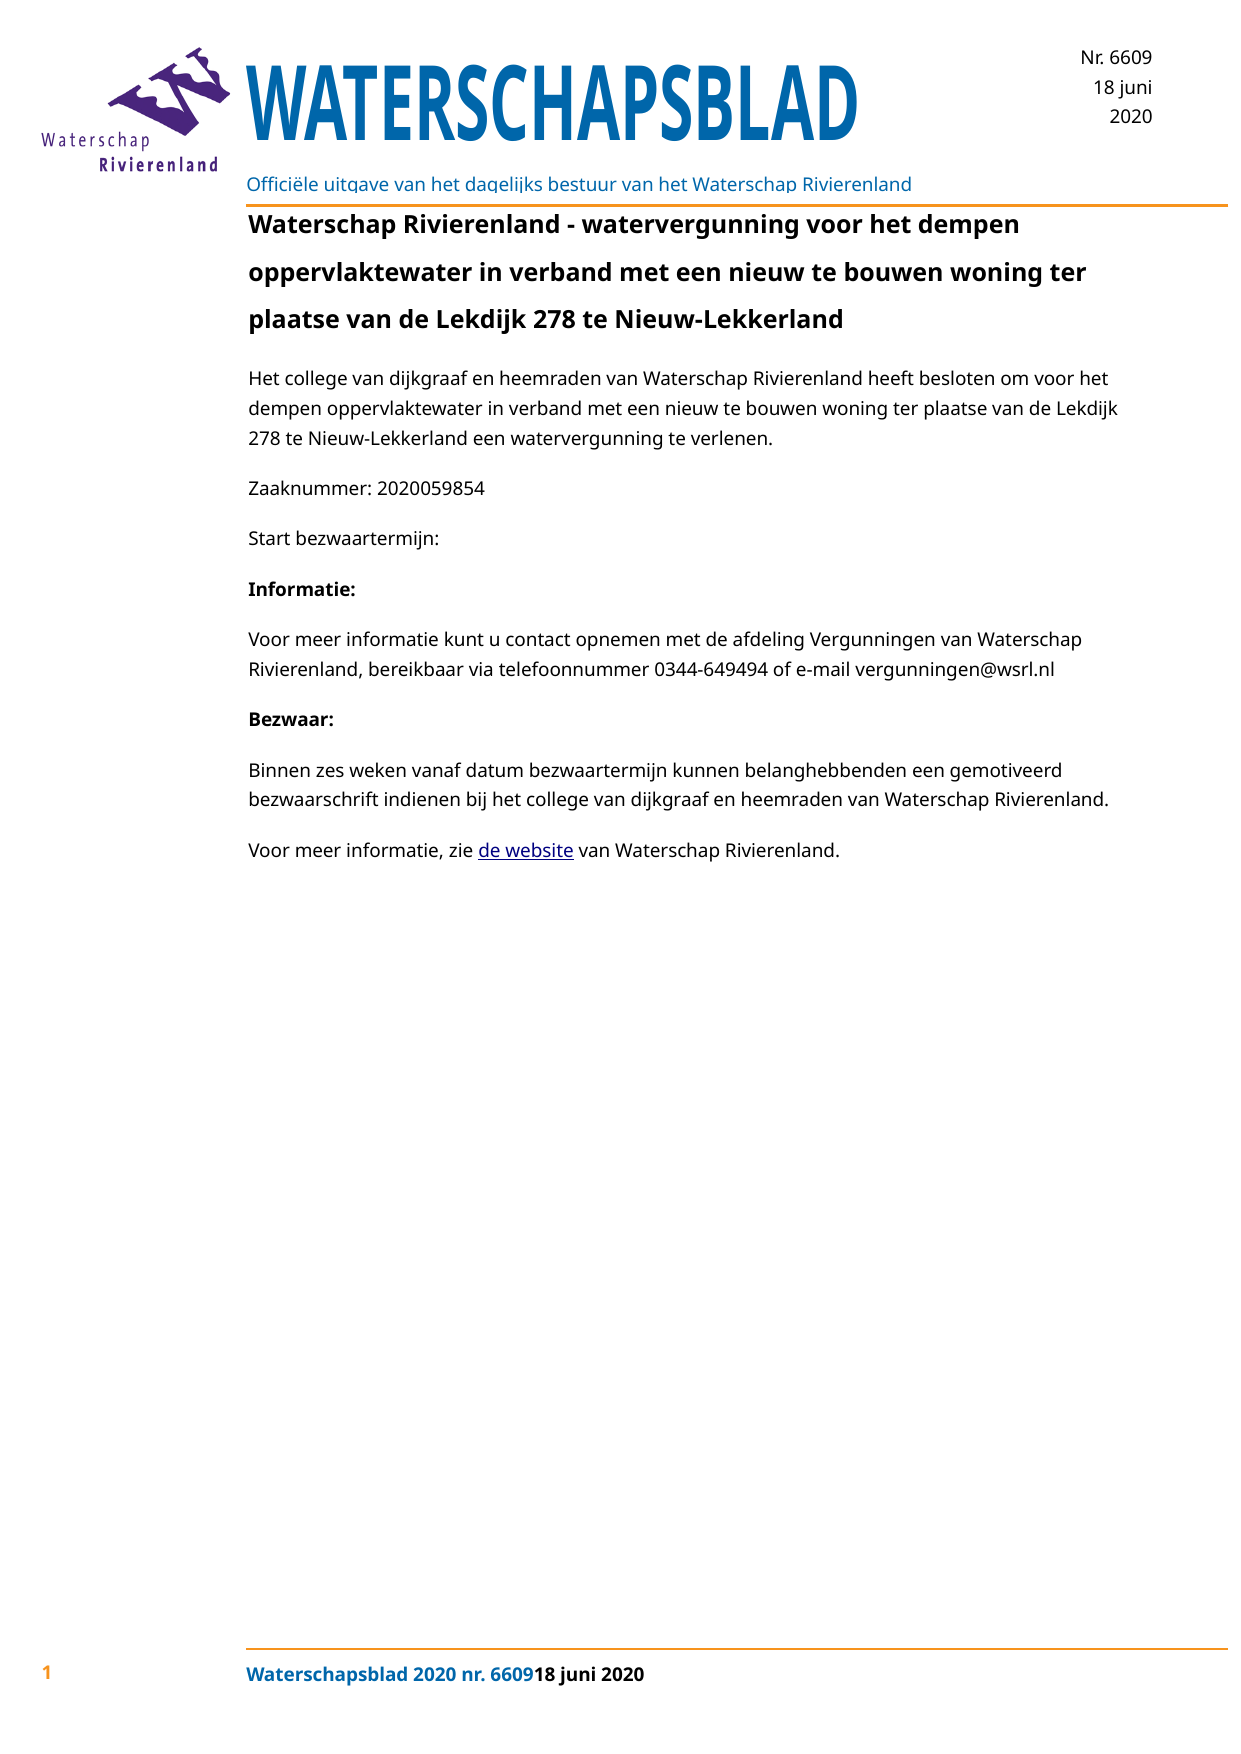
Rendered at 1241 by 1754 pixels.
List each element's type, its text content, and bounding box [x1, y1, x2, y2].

picture [41, 47, 231, 172]
text Bezwaar: [248, 706, 1152, 732]
text Informatie: [248, 576, 1152, 602]
text Binnen zes weken vanaf datum bezwaartermijn kunnen belanghebbenden een gemotiveerd bezwaarschrift indienen bij het college van dijkgraaf en heemraden van Waterschap Rivierenland. [248, 757, 1152, 812]
text Zaaknummer: 2020059854 [248, 475, 1152, 501]
text Voor meer informatie, zie de website van Waterschap Rivierenland. [248, 837, 1152, 862]
text Waterschap Rivierenland - watervergunning voor het dempen oppervlaktewater in verband met een nieuw te bouwen woning ter plaatse van de Lekdijk 278 te Nieuw-Lekkerland [248, 207, 1152, 336]
text Voor meer informatie kunt u contact opnemen met de afdeling Vergunningen van Waterschap Rivierenland, bereikbaar via telefoonnummer 0344-649494 of e-mail vergunningen@wsrl.nl [248, 626, 1152, 682]
text Het college van dijkgraaf en heemraden van Waterschap Rivierenland heeft besloten om voor het dempen oppervlaktewater in verband met een nieuw te bouwen woning ter plaatse van de Lekdijk 278 te Nieuw-Lekkerland een watervergunning te verlenen. [248, 366, 1152, 450]
text Start bezwaartermijn: [248, 526, 1152, 551]
